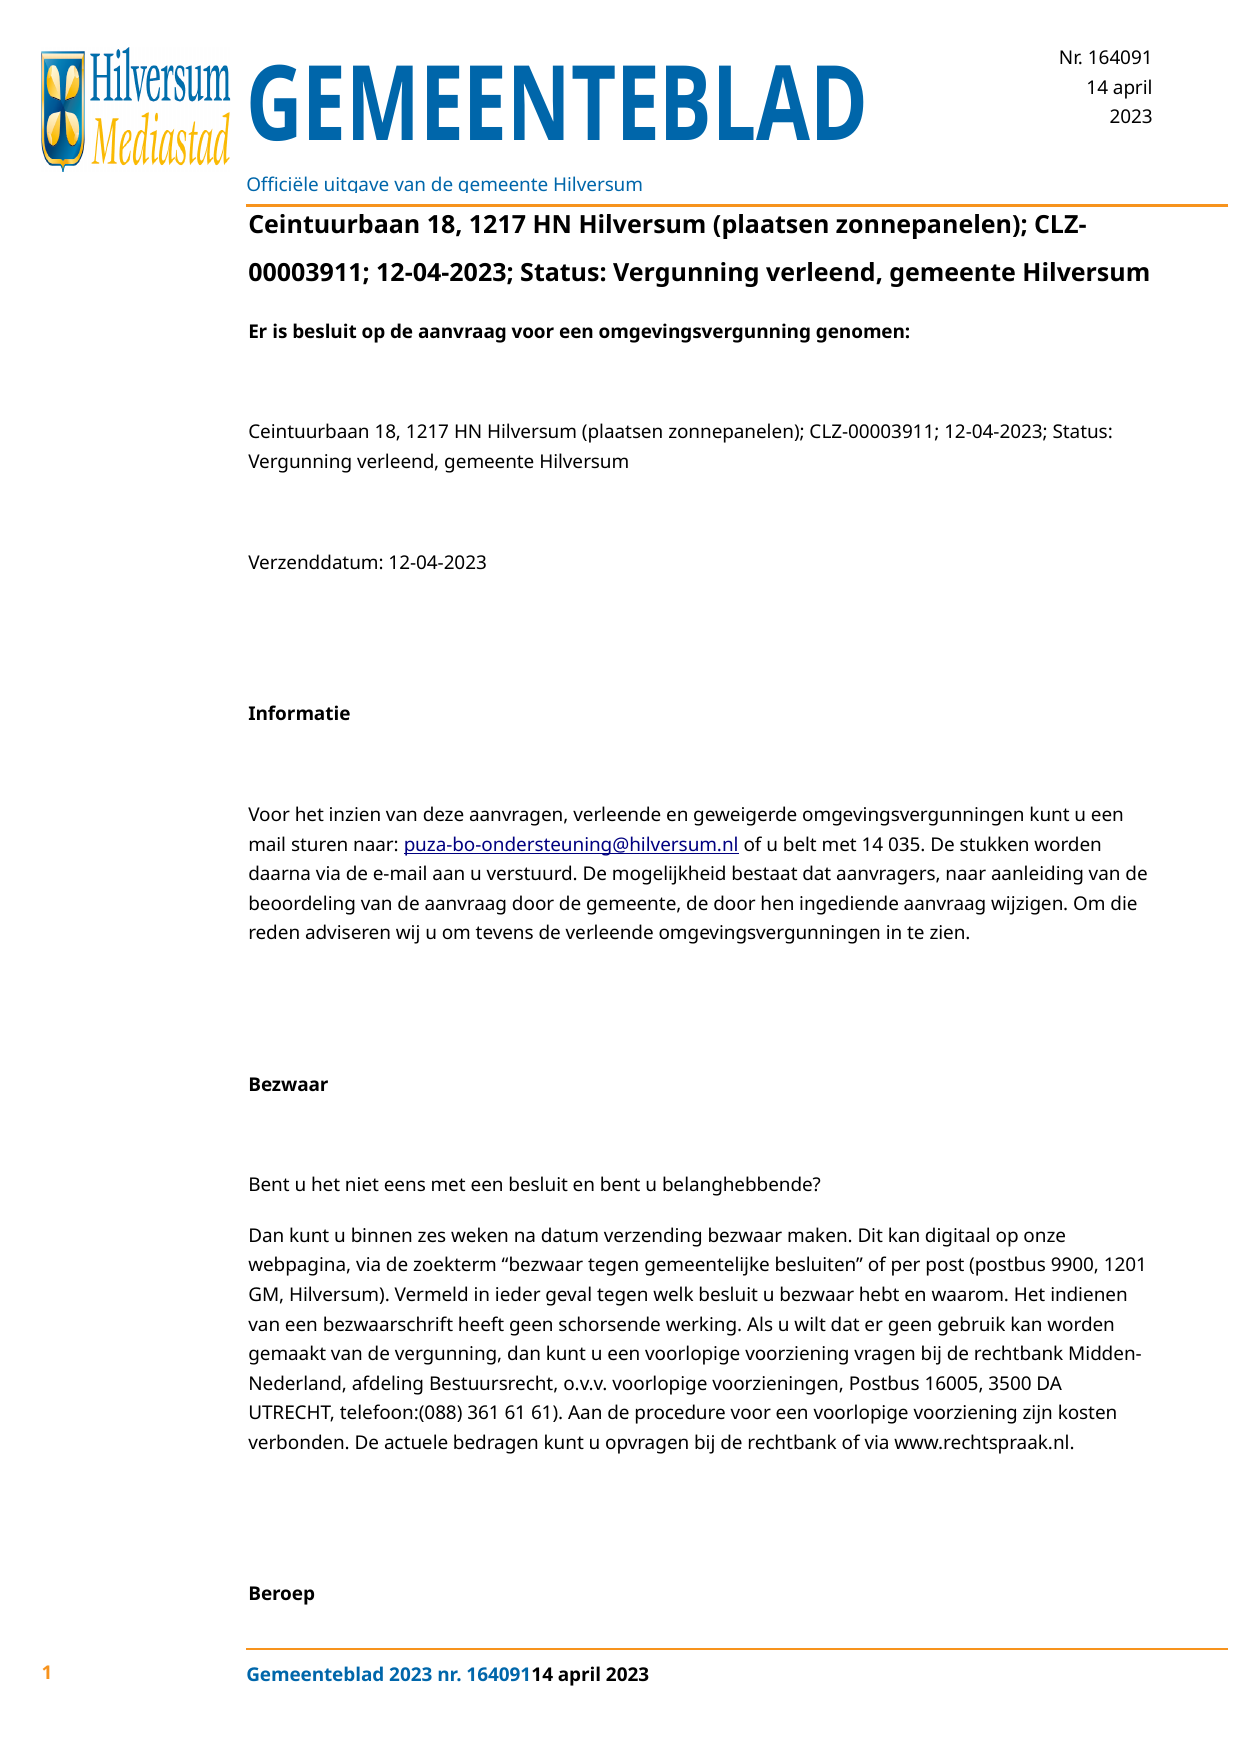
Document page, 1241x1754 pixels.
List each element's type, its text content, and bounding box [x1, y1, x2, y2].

text Verzenddatum: 12-04-2023 [248, 549, 1152, 575]
text Bent u het niet eens met een besluit en bent u belanghebbende? [248, 1172, 1152, 1197]
text Ceintuurbaan 18, 1217 HN Hilversum (plaatsen zonnepanelen); CLZ-00003911; 12-04-2023; Status: Vergunning verleend, gemeente Hilversum [248, 419, 1152, 474]
text Voor het inzien van deze aanvragen, verleende en geweigerde omgevingsvergunningen kunt u een mail sturen naar: puza-bo-ondersteuning@hilversum.nl of u belt met 14 035. De stukken worden daarna via de e-mail aan u verstuurd. De mogelijkheid bestaat dat aanvragers, naar aanleiding van de beoordeling van de aanvraag door de gemeente, de door hen ingediende aanvraag wijzigen. Om die reden adviseren wij u om tevens de verleende omgevingsvergunningen in te zien. [248, 801, 1152, 945]
text Dan kunt u binnen zes weken na datum verzending bezwaar maken. Dit kan digitaal op onze webpagina, via de zoekterm “bezwaar tegen gemeentelijke besluiten” of per post (postbus 9900, 1201 GM, Hilversum). Vermeld in ieder geval tegen welk besluit u bezwaar hebt en waarom. Het indienen van een bezwaarschrift heeft geen schorsende werking. Als u wilt dat er geen gebruik kan worden gemaakt van de vergunning, dan kunt u een voorlopige voorziening vragen bij de rechtbank Midden-Nederland, afdeling Bestuursrecht, o.v.v. voorlopige voorzieningen, Postbus 16005, 3500 DA UTRECHT, telefoon:(088) 361 61 61). Aan de procedure voor een voorlopige voorziening zijn kosten verbonden. De actuele bedragen kunt u opvragen bij de rechtbank of via www.rechtspraak.nl. [248, 1222, 1152, 1455]
picture [41, 47, 231, 172]
text Ceintuurbaan 18, 1217 HN Hilversum (plaatsen zonnepanelen); CLZ-00003911; 12-04-2023; Status: Vergunning verleend, gemeente Hilversum [248, 207, 1152, 288]
text Bezwaar [248, 1071, 1152, 1097]
text Beroep [248, 1580, 1152, 1606]
text Informatie [248, 700, 1152, 726]
text Er is besluit op de aanvraag voor een omgevingsvergunning genomen: [248, 318, 1152, 344]
